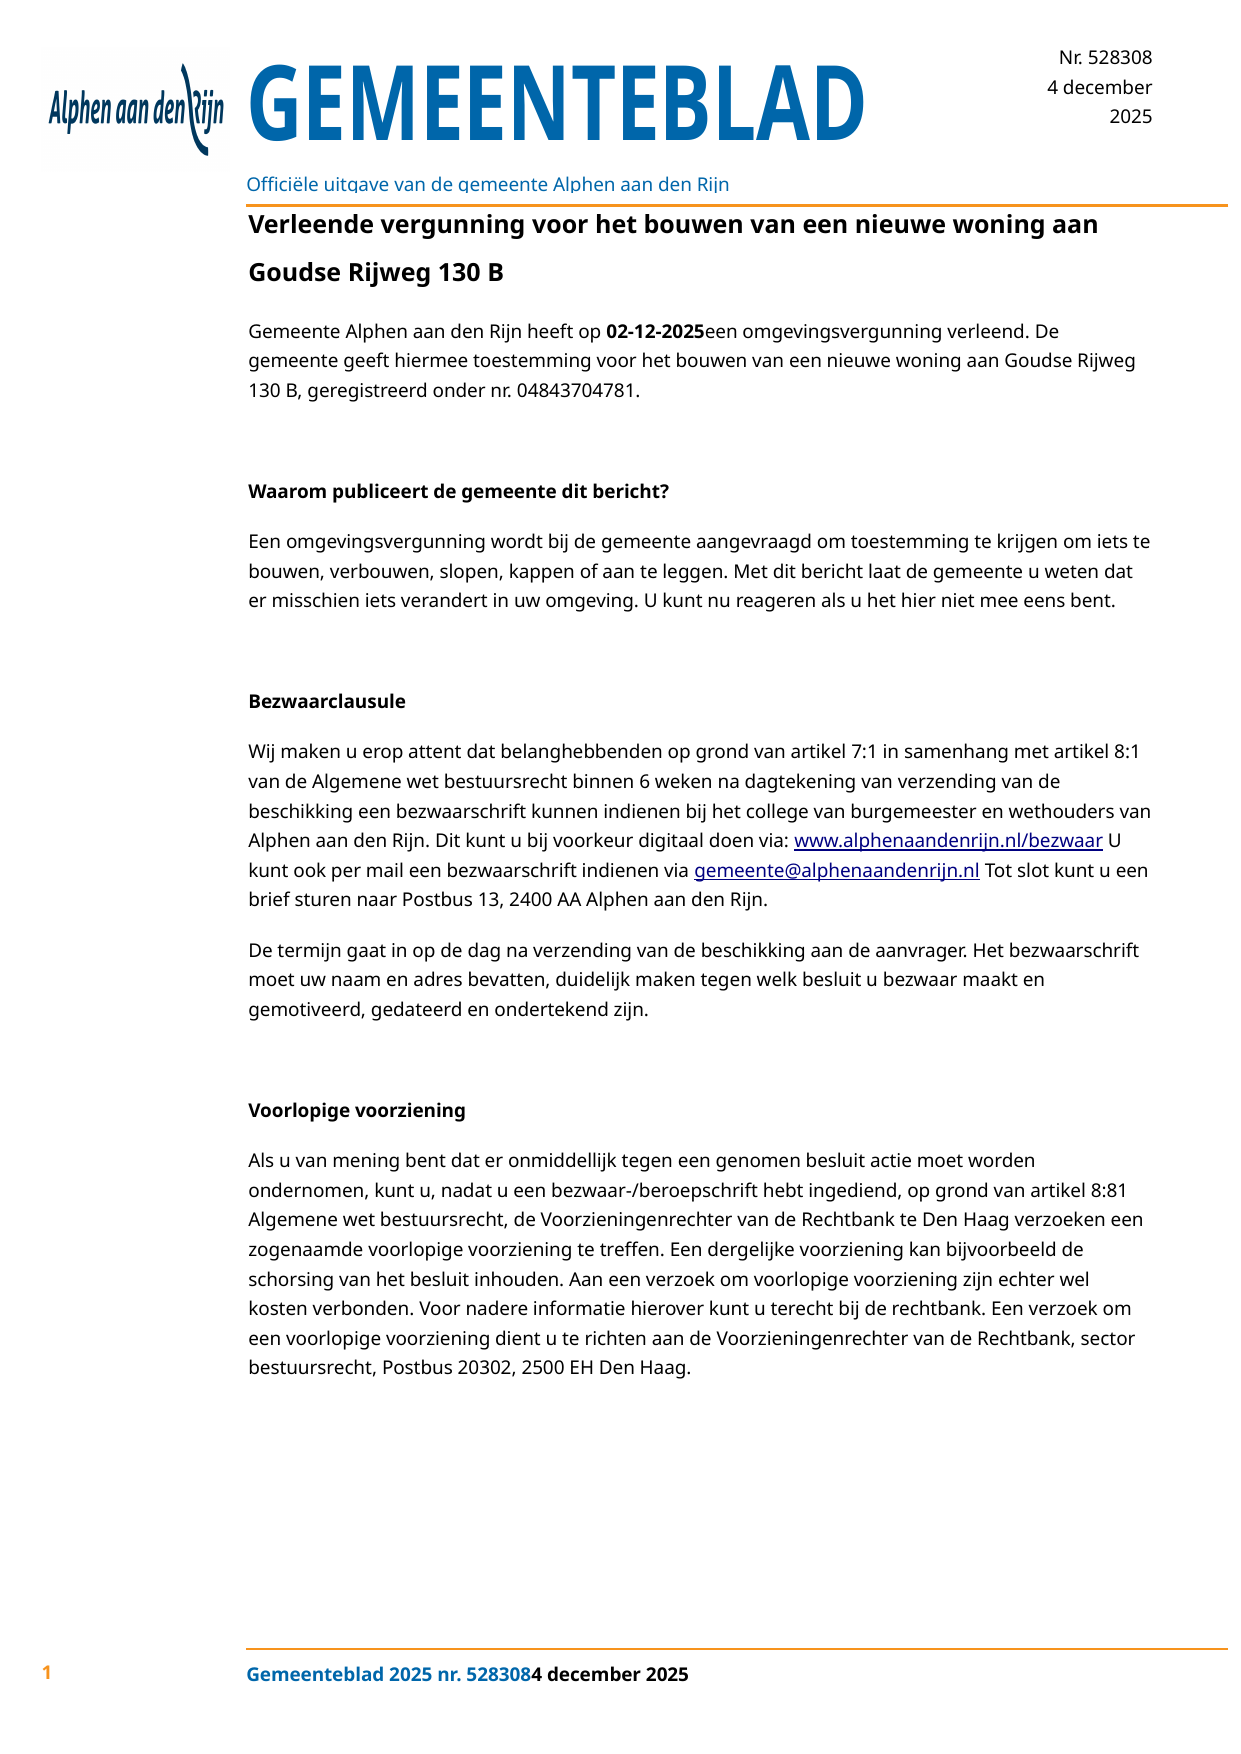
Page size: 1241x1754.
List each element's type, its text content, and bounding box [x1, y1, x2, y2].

text Bezwaarclausule [248, 688, 1152, 714]
picture [41, 47, 231, 172]
text De termijn gaat in op de dag na verzending van de beschikking aan de aanvrager. Het bezwaarschrift moet uw naam en adres bevatten, duidelijk maken tegen welk besluit u bezwaar maakt en gemotiveerd, gedateerd en ondertekend zijn. [248, 937, 1152, 1022]
text Wij maken u erop attent dat belanghebbenden op grond van artikel 7:1 in samenhang met artikel 8:1 van de Algemene wet bestuursrecht binnen 6 weken na dagtekening van verzending van de beschikking een bezwaarschrift kunnen indienen bij het college van burgemeester en wethouders van Alphen aan den Rijn. Dit kunt u bij voorkeur digitaal doen via: www.alphenaandenrijn.nl/bezwaar U kunt ook per mail een bezwaarschrift indienen via gemeente@alphenaandenrijn.nl Tot slot kunt u een brief sturen naar Postbus 13, 2400 AA Alphen aan den Rijn. [248, 739, 1152, 912]
text Als u van mening bent dat er onmiddellijk tegen een genomen besluit actie moet worden ondernomen, kunt u, nadat u een bezwaar-/beroepschrift hebt ingediend, op grond van artikel 8:81 Algemene wet bestuursrecht, de Voorzieningenrechter van de Rechtbank te Den Haag verzoeken een zogenaamde voorlopige voorziening te treffen. Een dergelijke voorziening kan bijvoorbeeld de schorsing van het besluit inhouden. Aan een verzoek om voorlopige voorziening zijn echter wel kosten verbonden. Voor nadere informatie hierover kunt u terecht bij de rechtbank. Een verzoek om een voorlopige voorziening dient u te richten aan de Voorzieningenrechter van de Rechtbank, sector bestuursrecht, Postbus 20302, 2500 EH Den Haag. [248, 1147, 1152, 1380]
text Gemeente Alphen aan den Rijn heeft op 02-12-2025een omgevingsvergunning verleend. De gemeente geeft hiermee toestemming voor het bouwen van een nieuwe woning aan Goudse Rijweg 130 B, geregistreerd onder nr. 04843704781. [248, 318, 1152, 403]
text Verleende vergunning voor het bouwen van een nieuwe woning aan Goudse Rijweg 130 B [248, 207, 1152, 288]
text Voorlopige voorziening [248, 1097, 1152, 1123]
text Waarom publiceert de gemeente dit bericht? [248, 478, 1152, 504]
text Een omgevingsvergunning wordt bij de gemeente aangevraagd om toestemming te krijgen om iets te bouwen, verbouwen, slopen, kappen of aan te leggen. Met dit bericht laat de gemeente u weten dat er misschien iets verandert in uw omgeving. U kunt nu reageren als u het hier niet mee eens bent. [248, 528, 1152, 613]
